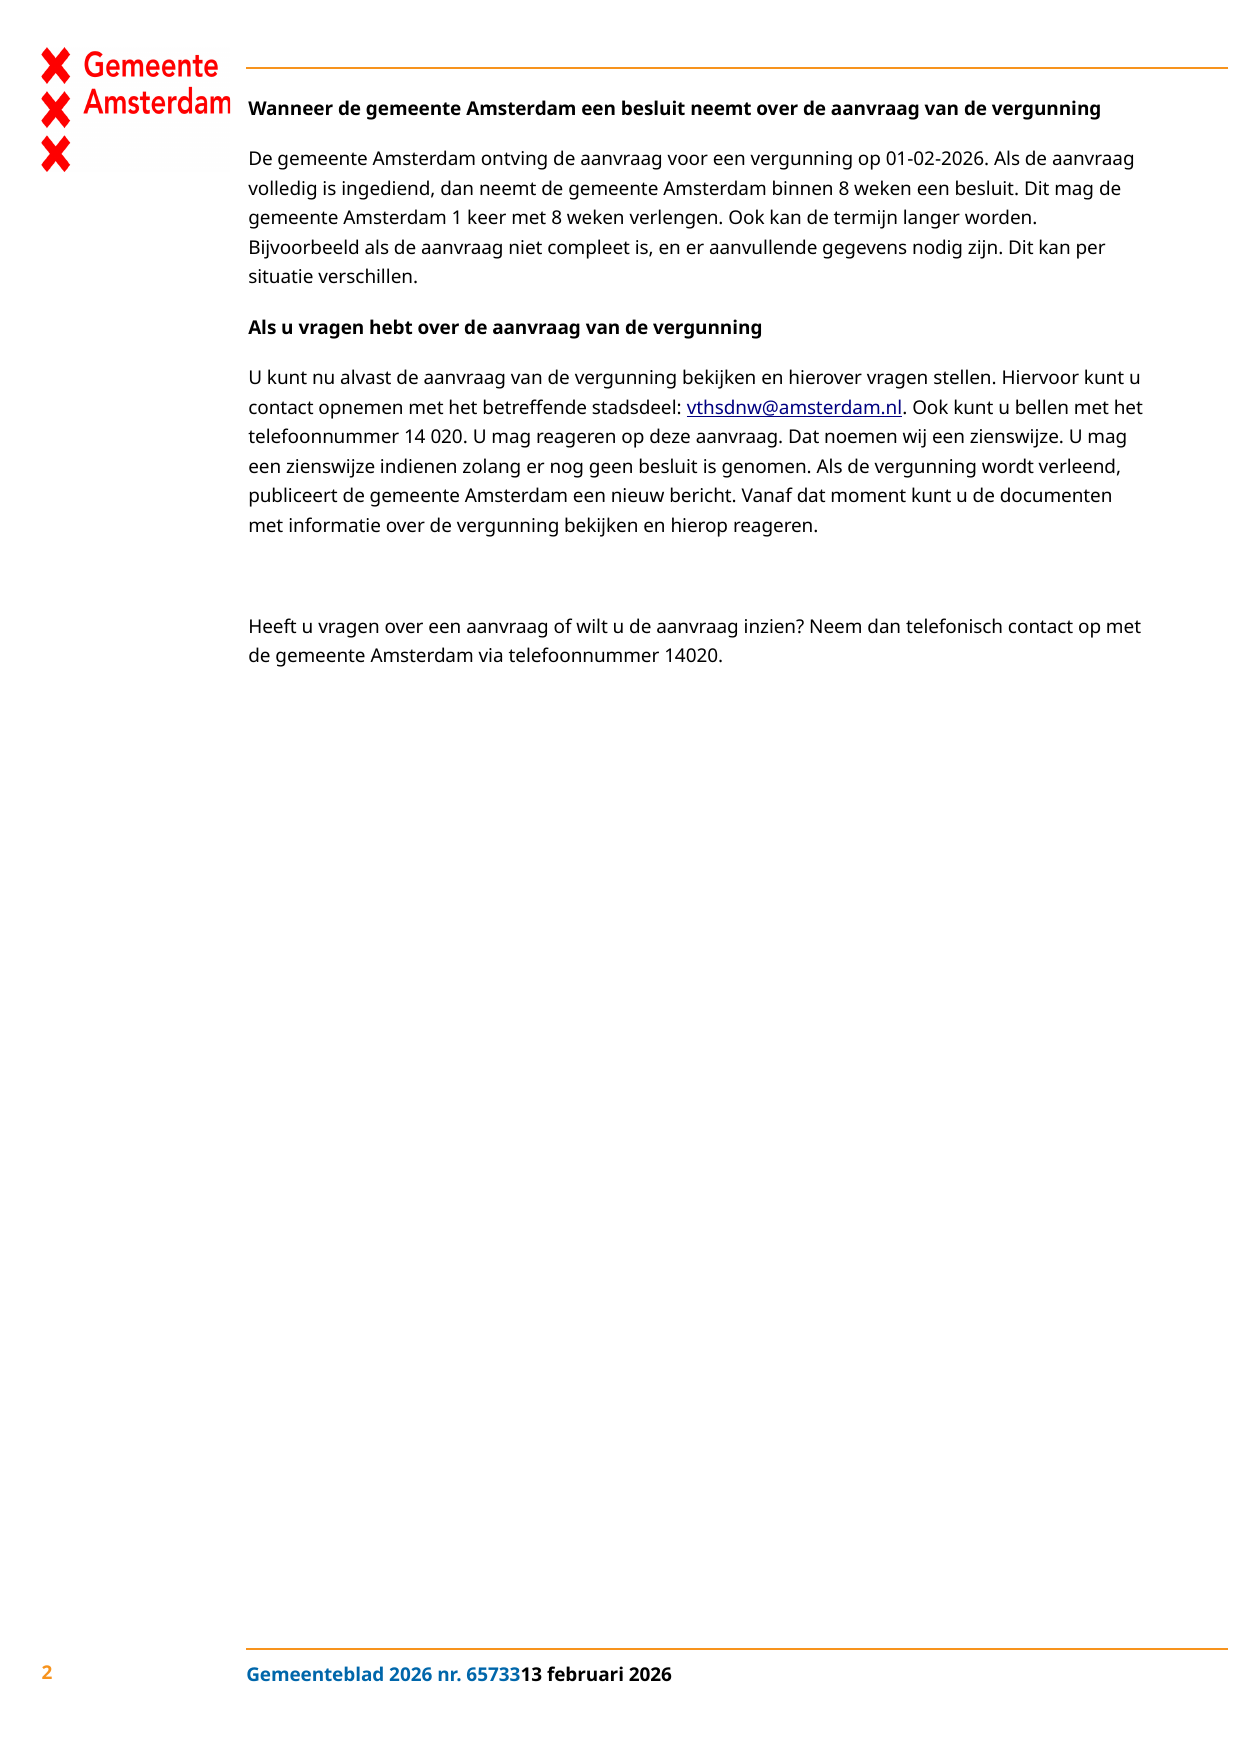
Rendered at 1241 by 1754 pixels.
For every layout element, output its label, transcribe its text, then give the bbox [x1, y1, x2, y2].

text Als u vragen hebt over de aanvraag van de vergunning [248, 314, 1152, 340]
picture [41, 47, 231, 172]
text Heeft u vragen over een aanvraag of wilt u de aanvraag inzien? Neem dan telefonisch contact op met de gemeente Amsterdam via telefoonnummer 14020. [248, 613, 1152, 668]
text Wanneer de gemeente Amsterdam een besluit neemt over de aanvraag van de vergunning [248, 95, 1152, 121]
text De gemeente Amsterdam ontving de aanvraag voor een vergunning op 01-02-2026. Als de aanvraag volledig is ingediend, dan neemt de gemeente Amsterdam binnen 8 weken een besluit. Dit mag de gemeente Amsterdam 1 keer met 8 weken verlengen. Ook kan de termijn langer worden. Bijvoorbeeld als de aanvraag niet compleet is, en er aanvullende gegevens nodig zijn. Dit kan per situatie verschillen. [248, 145, 1152, 289]
text U kunt nu alvast de aanvraag van de vergunning bekijken en hierover vragen stellen. Hiervoor kunt u contact opnemen met het betreffende stadsdeel: vthsdnw@amsterdam.nl. Ook kunt u bellen met het telefoonnummer 14 020. U mag reageren op deze aanvraag. Dat noemen wij een zienswijze. U mag een zienswijze indienen zolang er nog geen besluit is genomen. Als de vergunning wordt verleend, publiceert de gemeente Amsterdam een nieuw bericht. Vanaf dat moment kunt u de documenten met informatie over de vergunning bekijken en hierop reageren. [248, 364, 1152, 538]
